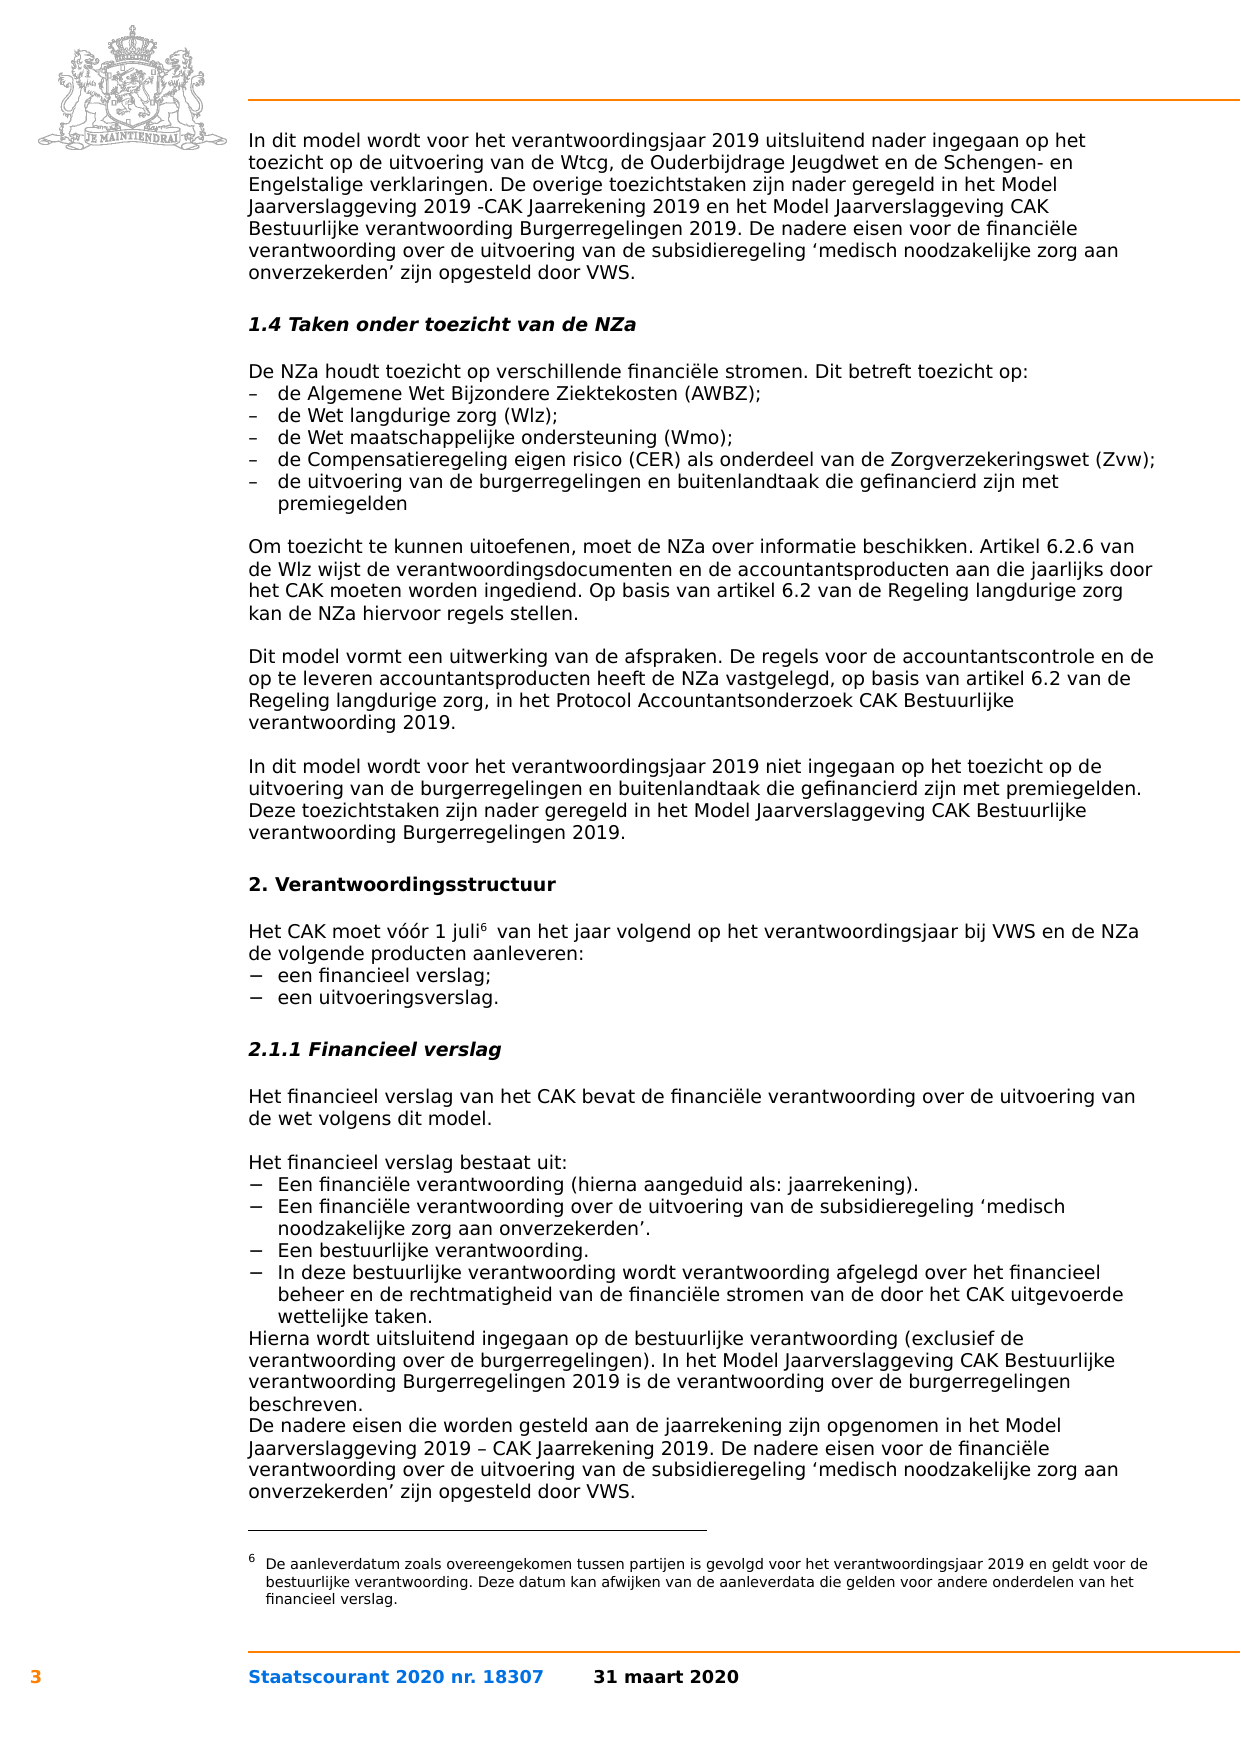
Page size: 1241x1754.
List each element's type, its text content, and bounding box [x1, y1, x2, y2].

text Dit model vormt een uitwerking van de afspraken. De regels voor de accountantscontrole en de op te leveren accountantsproducten heeft de NZa vastgelegd, op basis van artikel 6.2 van de Regeling langdurige zorg, in het Protocol Accountantsonderzoek CAK Bestuurlijke verantwoording 2019. [248, 646, 1163, 734]
text In dit model wordt voor het verantwoordingsjaar 2019 uitsluitend nader ingegaan op het toezicht op de uitvoering van de Wtcg, de Ouderbijdrage Jeugdwet en de Schengen- en Engelstalige verklaringen. De overige toezichtstaken zijn nader geregeld in het Model Jaarverslaggeving 2019 -CAK Jaarrekening 2019 en het Model Jaarverslaggeving CAK Bestuurlijke verantwoording Burgerregelingen 2019. De nadere eisen voor de financiële verantwoording over de uitvoering van de subsidieregeling ‘medisch noodzakelijke zorg aan onverzekerden’ zijn opgesteld door VWS. [248, 130, 1163, 284]
text Het financieel verslag van het CAK bevat de financiële verantwoording over de uitvoering van de wet volgens dit model. [248, 1086, 1163, 1130]
text De NZa houdt toezicht op verschillende financiële stromen. Dit betreft toezicht op: [248, 361, 1163, 383]
text − Een financiële verantwoording (hierna aangeduid als: jaarrekening). [248, 1174, 1163, 1196]
subtitle 2. Verantwoordingsstructuur [248, 874, 1163, 896]
text − In deze bestuurlijke verantwoording wordt verantwoording afgelegd over het financieel beheer en de rechtmatigheid van de financiële stromen van de door het CAK uitgevoerde wettelijke taken. [248, 1262, 1163, 1327]
text – de uitvoering van de burgerregelingen en buitenlandtaak die gefinancierd zijn met premiegelden [248, 471, 1163, 514]
text De aanleverdatum zoals overeengekomen tussen partijen is gevolgd voor het verantwoordingsjaar 2019 en geldt voor de bestuurlijke verantwoording. Deze datum kan afwijken van de aanleverdata die gelden voor andere onderdelen van het financieel verslag. [248, 1552, 1163, 1608]
text − een uitvoeringsverslag. [248, 987, 1163, 1009]
subtitle 2.1.1 Financieel verslag [248, 1039, 1163, 1061]
text Het CAK moet vóór 1 juli van het jaar volgend op het verantwoordingsjaar bij VWS en de NZa de volgende producten aanleveren: [248, 921, 1163, 965]
text – de Wet maatschappelijke ondersteuning (Wmo); [248, 427, 1163, 449]
text Het financieel verslag bestaat uit: [248, 1152, 1163, 1174]
text Om toezicht te kunnen uitoefenen, moet de NZa over informatie beschikken. Artikel 6.2.6 van de Wlz wijst de verantwoordingsdocumenten en de accountantsproducten aan die jaarlijks door het CAK moeten worden ingediend. Op basis van artikel 6.2 van de Regeling langdurige zorg kan de NZa hiervoor regels stellen. [248, 536, 1163, 624]
text De nadere eisen die worden gesteld aan de jaarrekening zijn opgenomen in het Model Jaarverslaggeving 2019 – CAK Jaarrekening 2019. De nadere eisen voor de financiële verantwoording over de uitvoering van de subsidieregeling ‘medisch noodzakelijke zorg aan onverzekerden’ zijn opgesteld door VWS. [248, 1415, 1163, 1503]
text − een financieel verslag; [248, 965, 1163, 987]
text − Een bestuurlijke verantwoording. [248, 1239, 1163, 1262]
text – de Compensatieregeling eigen risico (CER) als onderdeel van de Zorgverzekeringswet (Zvw); [248, 449, 1163, 471]
text – de Wet langdurige zorg (Wlz); [248, 405, 1163, 427]
text – de Algemene Wet Bijzondere Ziektekosten (AWBZ); [248, 383, 1163, 405]
text In dit model wordt voor het verantwoordingsjaar 2019 niet ingegaan op het toezicht op de uitvoering van de burgerregelingen en buitenlandtaak die gefinancierd zijn met premiegelden. Deze toezichtstaken zijn nader geregeld in het Model Jaarverslaggeving CAK Bestuurlijke verantwoording Burgerregelingen 2019. [248, 756, 1163, 844]
picture [38, 25, 227, 150]
subtitle 1.4 Taken onder toezicht van de NZa [248, 314, 1163, 336]
text − Een financiële verantwoording over de uitvoering van de subsidieregeling ‘medisch noodzakelijke zorg aan onverzekerden’. [248, 1196, 1163, 1239]
text Hierna wordt uitsluitend ingegaan op de bestuurlijke verantwoording (exclusief de verantwoording over de burgerregelingen). In het Model Jaarverslaggeving CAK Bestuurlijke verantwoording Burgerregelingen 2019 is de verantwoording over de burgerregelingen beschreven. [248, 1327, 1163, 1415]
